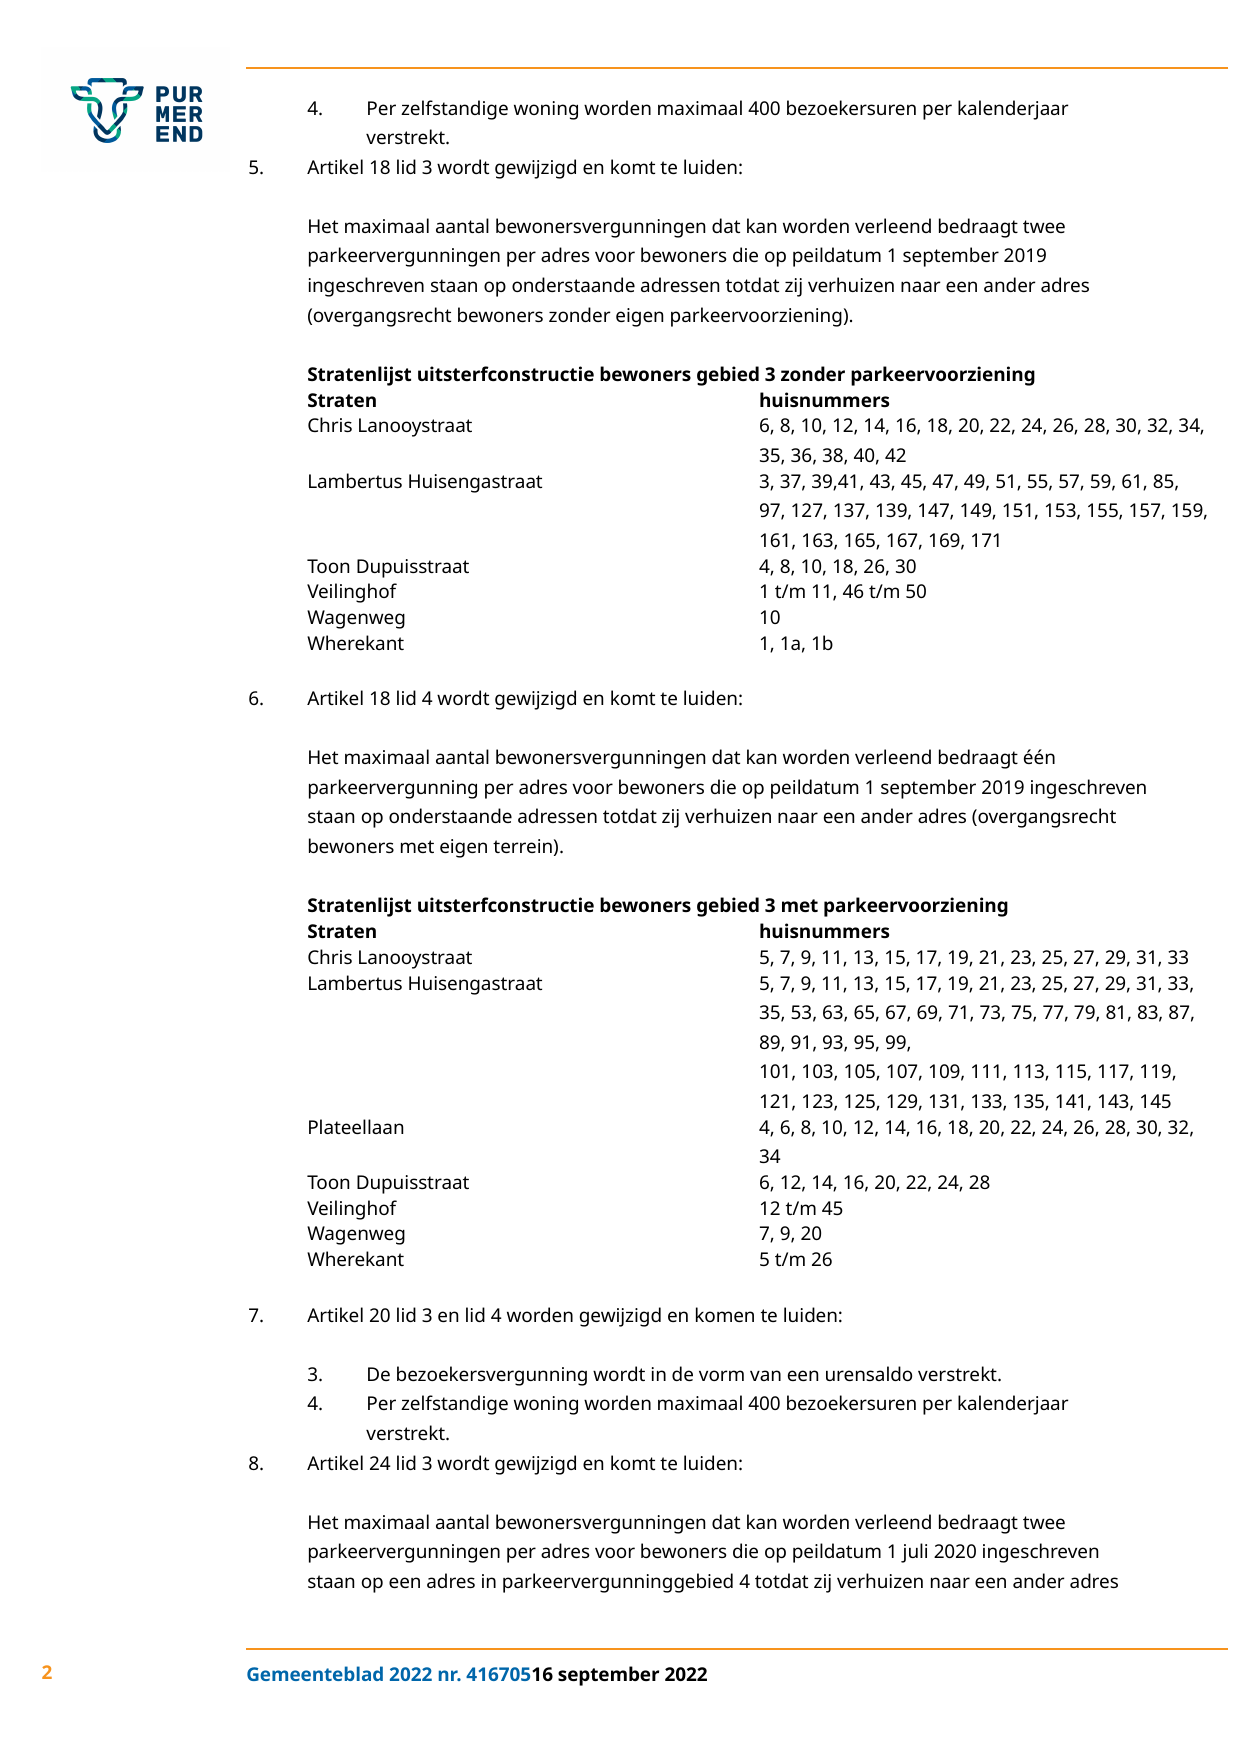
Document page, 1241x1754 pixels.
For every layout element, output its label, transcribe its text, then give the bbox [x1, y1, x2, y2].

table_cell Lambertus Huisengastraat [307, 468, 759, 553]
table_cell 6, 8, 10, 12, 14, 16, 18, 20, 22, 24, 26, 28, 30, 32, 34, 35, 36, 38, 40, 42 [759, 413, 1211, 468]
table_cell 1 t/m 11, 46 t/m 50 [759, 579, 1211, 604]
table_cell 4, 6, 8, 10, 12, 14, 16, 18, 20, 22, 24, 26, 28, 30, 32, 34 [759, 1114, 1211, 1169]
table_cell Wherekant [307, 630, 759, 656]
list Per zelfstandige woning worden maximaal 400 bezoekersuren per kalenderjaar verstrekt. [307, 1391, 1152, 1446]
list Het maximaal aantal bewonersvergunningen dat kan worden verleend bedraagt twee parkeervergunningen per adres voor bewoners die op peildatum 1 juli 2020 ingeschreven staan op een adres in parkeervergunninggebied 4 totdat zij verhuizen naar een ander adres [248, 1509, 1152, 1594]
list Artikel 18 lid 4 wordt gewijzigd en komt te luiden: [248, 685, 1152, 711]
table_cell 10 [759, 604, 1211, 630]
table_cell Wagenweg [307, 1221, 759, 1246]
table_cell 5 t/m 26 [759, 1246, 1211, 1272]
table_cell Lambertus Huisengastraat [307, 970, 759, 1114]
table_header Stratenlijst uitsterfconstructie bewoners gebied 3 zonder parkeervoorziening [307, 361, 1211, 387]
table_cell 7, 9, 20 [759, 1221, 1211, 1246]
list Artikel 24 lid 3 wordt gewijzigd en komt te luiden: [248, 1450, 1152, 1475]
table_cell 3, 37, 39,41, 43, 45, 47, 49, 51, 55, 57, 59, 61, 85, 97, 127, 137, 139, 147, 149, 151, 153, 155, 157, 159, 161, 163, 165, 167, 169, 171 [759, 468, 1211, 553]
table_cell 4, 8, 10, 18, 26, 30 [759, 553, 1211, 578]
list Het maximaal aantal bewonersvergunningen dat kan worden verleend bedraagt één parkeervergunning per adres voor bewoners die op peildatum 1 september 2019 ingeschreven staan op onderstaande adressen totdat zij verhuizen naar een ander adres (overgangsrecht bewoners met eigen terrein). [248, 744, 1152, 859]
picture [41, 47, 231, 172]
table_cell Wagenweg [307, 604, 759, 630]
table_cell Toon Dupuisstraat [307, 553, 759, 578]
list Per zelfstandige woning worden maximaal 400 bezoekersuren per kalenderjaar verstrekt. [307, 95, 1152, 150]
table_cell 12 t/m 45 [759, 1195, 1211, 1221]
table_cell Wherekant [307, 1246, 759, 1272]
table_cell huisnummers [759, 387, 1211, 413]
table_cell huisnummers [759, 918, 1211, 944]
table_cell 6, 12, 14, 16, 20, 22, 24, 28 [759, 1169, 1211, 1195]
list Het maximaal aantal bewonersvergunningen dat kan worden verleend bedraagt twee parkeervergunningen per adres voor bewoners die op peildatum 1 september 2019 ingeschreven staan op onderstaande adressen totdat zij verhuizen naar een ander adres (overgangsrecht bewoners zonder eigen parkeervoorziening). [248, 213, 1152, 328]
table_cell Straten [307, 918, 759, 944]
table_cell 1, 1a, 1b [759, 630, 1211, 656]
table_cell Toon Dupuisstraat [307, 1169, 759, 1195]
table_header Stratenlijst uitsterfconstructie bewoners gebied 3 met parkeervoorziening [307, 893, 1211, 918]
table_cell Plateellaan [307, 1114, 759, 1169]
table_cell Straten [307, 387, 759, 413]
table_cell Veilinghof [307, 1195, 759, 1221]
list Artikel 18 lid 3 wordt gewijzigd en komt te luiden: [248, 154, 1152, 180]
table_cell Chris Lanooystraat [307, 413, 759, 468]
table_cell 5, 7, 9, 11, 13, 15, 17, 19, 21, 23, 25, 27, 29, 31, 33 [759, 944, 1211, 970]
list De bezoekersvergunning wordt in de vorm van een urensaldo verstrekt. [307, 1361, 1152, 1387]
table_cell Veilinghof [307, 579, 759, 604]
list Artikel 20 lid 3 en lid 4 worden gewijzigd en komen te luiden: [248, 1302, 1152, 1327]
table_cell Chris Lanooystraat [307, 944, 759, 970]
table_cell 5, 7, 9, 11, 13, 15, 17, 19, 21, 23, 25, 27, 29, 31, 33, 35, 53, 63, 65, 67, 69, 71, 73, 75, 77, 79, 81, 83, 87, 89, 91, 93, 95, 99, 101, 103, 105, 107, 109, 111, 113, 115, 117, 119, 121, 123, 125, 129, 131, 133, 135, 141, 143, 145 [759, 970, 1211, 1114]
